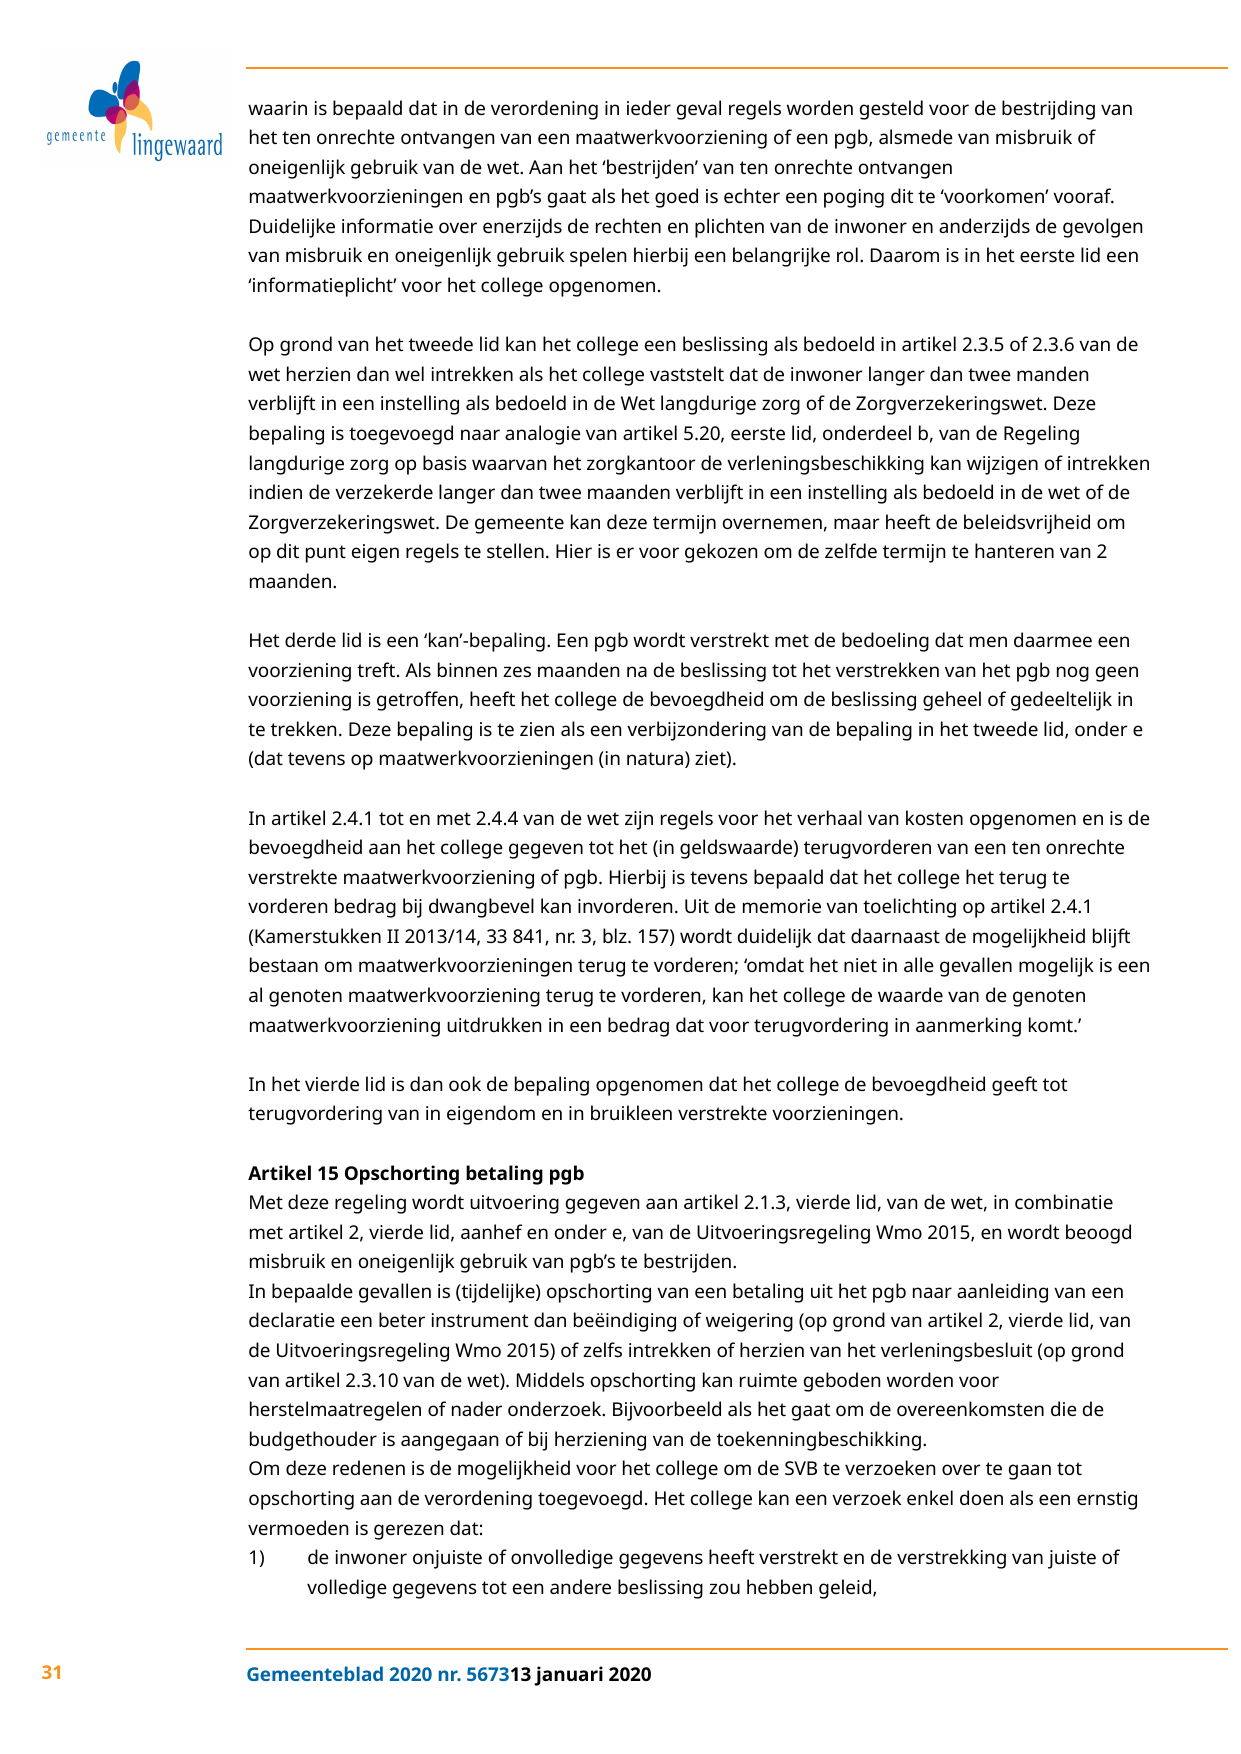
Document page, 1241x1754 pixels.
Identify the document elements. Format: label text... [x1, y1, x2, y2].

text Om deze redenen is de mogelijkheid voor het college om de SVB te verzoeken over te gaan tot opschorting aan de verordening toegevoegd. Het college kan een verzoek enkel doen als een ernstig vermoeden is gerezen dat: [248, 1456, 1152, 1541]
text waarin is bepaald dat in de verordening in ieder geval regels worden gesteld voor de bestrijding van het ten onrechte ontvangen van een maatwerkvoorziening of een pgb, alsmede van misbruik of oneigenlijk gebruik van de wet. Aan het ‘bestrijden’ van ten onrechte ontvangen maatwerkvoorzieningen en pgb’s gaat als het goed is echter een poging dit te ‘voorkomen’ vooraf. Duidelijke informatie over enerzijds de rechten en plichten van de inwoner en anderzijds de gevolgen van misbruik en oneigenlijk gebruik spelen hierbij een belangrijke rol. Daarom is in het eerste lid een ‘informatieplicht’ voor het college opgenomen. [248, 95, 1152, 298]
text In bepaalde gevallen is (tijdelijke) opschorting van een betaling uit het pgb naar aanleiding van een declaratie een beter instrument dan beëindiging of weigering (op grond van artikel 2, vierde lid, van de Uitvoeringsregeling Wmo 2015) of zelfs intrekken of herzien van het verleningsbesluit (op grond van artikel 2.3.10 van de wet). Middels opschorting kan ruimte geboden worden voor herstelmaatregelen of nader onderzoek. Bijvoorbeeld als het gaat om de overeenkomsten die de budgethouder is aangegaan of bij herziening van de toekenningbeschikking. [248, 1278, 1152, 1452]
text Het derde lid is een ‘kan’-bepaling. Een pgb wordt verstrekt met de bedoeling dat men daarmee een voorziening treft. Als binnen zes maanden na de beslissing tot het verstrekken van het pgb nog geen voorziening is getroffen, heeft het college de bevoegdheid om de beslissing geheel of gedeeltelijk in te trekken. Deze bepaling is te zien als een verbijzondering van de bepaling in het tweede lid, onder e (dat tevens op maatwerkvoorzieningen (in natura) ziet). [248, 627, 1152, 771]
text Op grond van het tweede lid kan het college een beslissing als bedoeld in artikel 2.3.5 of 2.3.6 van de wet herzien dan wel intrekken als het college vaststelt dat de inwoner langer dan twee manden verblijft in een instelling als bedoeld in de Wet langdurige zorg of de Zorgverzekeringswet. Deze bepaling is toegevoegd naar analogie van artikel 5.20, eerste lid, onderdeel b, van de Regeling langdurige zorg op basis waarvan het zorgkantoor de verleningsbeschikking kan wijzigen of intrekken indien de verzekerde langer dan twee maanden verblijft in een instelling als bedoeld in de wet of de Zorgverzekeringswet. De gemeente kan deze termijn overnemen, maar heeft de beleidsvrijheid om op dit punt eigen regels te stellen. Hier is er voor gekozen om de zelfde termijn te hanteren van 2 maanden. [248, 331, 1152, 594]
picture [41, 47, 231, 172]
text In artikel 2.4.1 tot en met 2.4.4 van de wet zijn regels voor het verhaal van kosten opgenomen en is de bevoegdheid aan het college gegeven tot het (in geldswaarde) terugvorderen van een ten onrechte verstrekte maatwerkvoorziening of pgb. Hierbij is tevens bepaald dat het college het terug te vorderen bedrag bij dwangbevel kan invorderen. Uit de memorie van toelichting op artikel 2.4.1 (Kamerstukken II 2013/14, 33 841, nr. 3, blz. 157) wordt duidelijk dat daarnaast de mogelijkheid blijft bestaan om maatwerkvoorzieningen terug te vorderen; ‘omdat het niet in alle gevallen mogelijk is een al genoten maatwerkvoorziening terug te vorderen, kan het college de waarde van de genoten maatwerkvoorziening uitdrukken in een bedrag dat voor terugvordering in aanmerking komt.’ [248, 805, 1152, 1038]
text In het vierde lid is dan ook de bepaling opgenomen dat het college de bevoegdheid geeft tot terugvordering van in eigendom en in bruikleen verstrekte voorzieningen. [248, 1071, 1152, 1126]
list de inwoner onjuiste of onvolledige gegevens heeft verstrekt en de verstrekking van juiste of volledige gegevens tot een andere beslissing zou hebben geleid, [248, 1544, 1152, 1600]
text Artikel 15 Opschorting betaling pgb [248, 1160, 1152, 1186]
text Met deze regeling wordt uitvoering gegeven aan artikel 2.1.3, vierde lid, van de wet, in combinatie met artikel 2, vierde lid, aanhef en onder e, van de Uitvoeringsregeling Wmo 2015, en wordt beoogd misbruik en oneigenlijk gebruik van pgb’s te bestrijden. [248, 1189, 1152, 1274]
